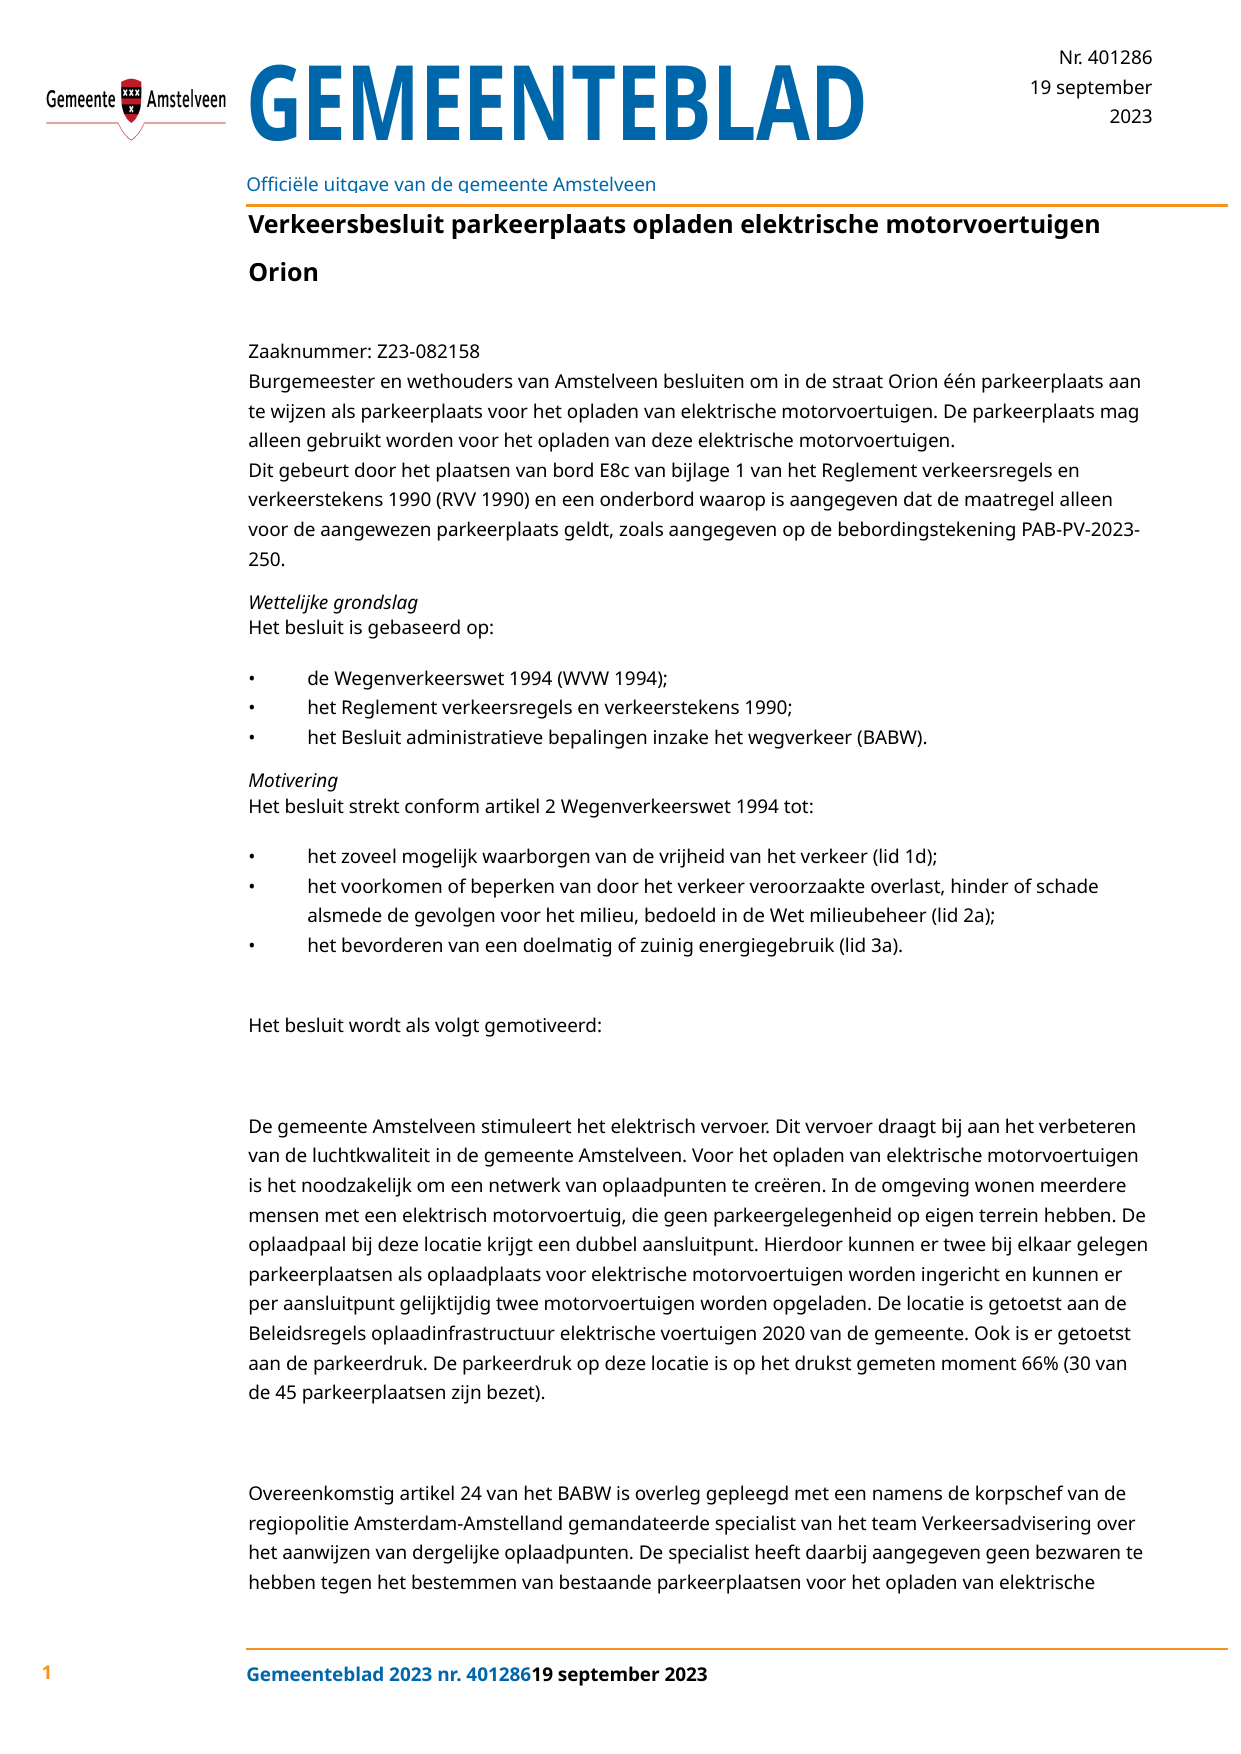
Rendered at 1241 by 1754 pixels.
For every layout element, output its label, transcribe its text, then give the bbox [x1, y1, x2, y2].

text Burgemeester en wethouders van Amstelveen besluiten om in de straat Orion één parkeerplaats aan te wijzen als parkeerplaats voor het opladen van elektrische motorvoertuigen. De parkeerplaats mag alleen gebruikt worden voor het opladen van deze elektrische motorvoertuigen. [248, 368, 1152, 453]
text Motivering [248, 767, 1152, 793]
text Wettelijke grondslag [248, 589, 1152, 614]
list het bevorderen van een doelmatig of zuinig energiegebruik (lid 3a). [248, 932, 1152, 958]
text Zaaknummer: Z23-082158 [248, 339, 1152, 364]
picture [41, 47, 231, 172]
list de Wegenverkeerswet 1994 (WVW 1994); [248, 665, 1152, 691]
text Overeenkomstig artikel 24 van het BABW is overleg gepleegd met een namens de korpschef van de regiopolitie Amsterdam-Amstelland gemandateerde specialist van het team Verkeersadvisering over het aanwijzen van dergelijke oplaadpunten. De specialist heeft daarbij aangegeven geen bezwaren te hebben tegen het bestemmen van bestaande parkeerplaatsen voor het opladen van elektrische [248, 1480, 1152, 1594]
text Verkeersbesluit parkeerplaats opladen elektrische motorvoertuigen Orion [248, 207, 1152, 288]
list het voorkomen of beperken van door het verkeer veroorzaakte overlast, hinder of schade alsmede de gevolgen voor het milieu, bedoeld in de Wet milieubeheer (lid 2a); [248, 873, 1152, 928]
list het Reglement verkeersregels en verkeerstekens 1990; [248, 694, 1152, 720]
list het zoveel mogelijk waarborgen van de vrijheid van het verkeer (lid 1d); [248, 843, 1152, 869]
text De gemeente Amstelveen stimuleert het elektrisch vervoer. Dit vervoer draagt bij aan het verbeteren van de luchtkwaliteit in de gemeente Amstelveen. Voor het opladen van elektrische motorvoertuigen is het noodzakelijk om een netwerk van oplaadpunten te creëren. In de omgeving wonen meerdere mensen met een elektrisch motorvoertuig, die geen parkeergelegenheid op eigen terrein hebben. De oplaadpaal bij deze locatie krijgt een dubbel aansluitpunt. Hierdoor kunnen er twee bij elkaar gelegen parkeerplaatsen als oplaadplaats voor elektrische motorvoertuigen worden ingericht en kunnen er per aansluitpunt gelijktijdig twee motorvoertuigen worden opgeladen. De locatie is getoetst aan de Beleidsregels oplaadinfrastructuur elektrische voertuigen 2020 van de gemeente. Ook is er getoetst aan de parkeerdruk. De parkeerdruk op deze locatie is op het drukst gemeten moment 66% (30 van de 45 parkeerplaatsen zijn bezet). [248, 1113, 1152, 1405]
text Het besluit strekt conform artikel 2 Wegenverkeerswet 1994 tot: [248, 793, 1152, 819]
text Het besluit wordt als volgt gemotiveerd: [248, 1012, 1152, 1038]
list het Besluit administratieve bepalingen inzake het wegverkeer (BABW). [248, 724, 1152, 750]
text Het besluit is gebaseerd op: [248, 614, 1152, 640]
text Dit gebeurt door het plaatsen van bord E8c van bijlage 1 van het Reglement verkeersregels en verkeerstekens 1990 (RVV 1990) en een onderbord waarop is aangegeven dat de maatregel alleen voor de aangewezen parkeerplaats geldt, zoals aangegeven op de bebordingstekening PAB-PV-2023-250. [248, 457, 1152, 571]
